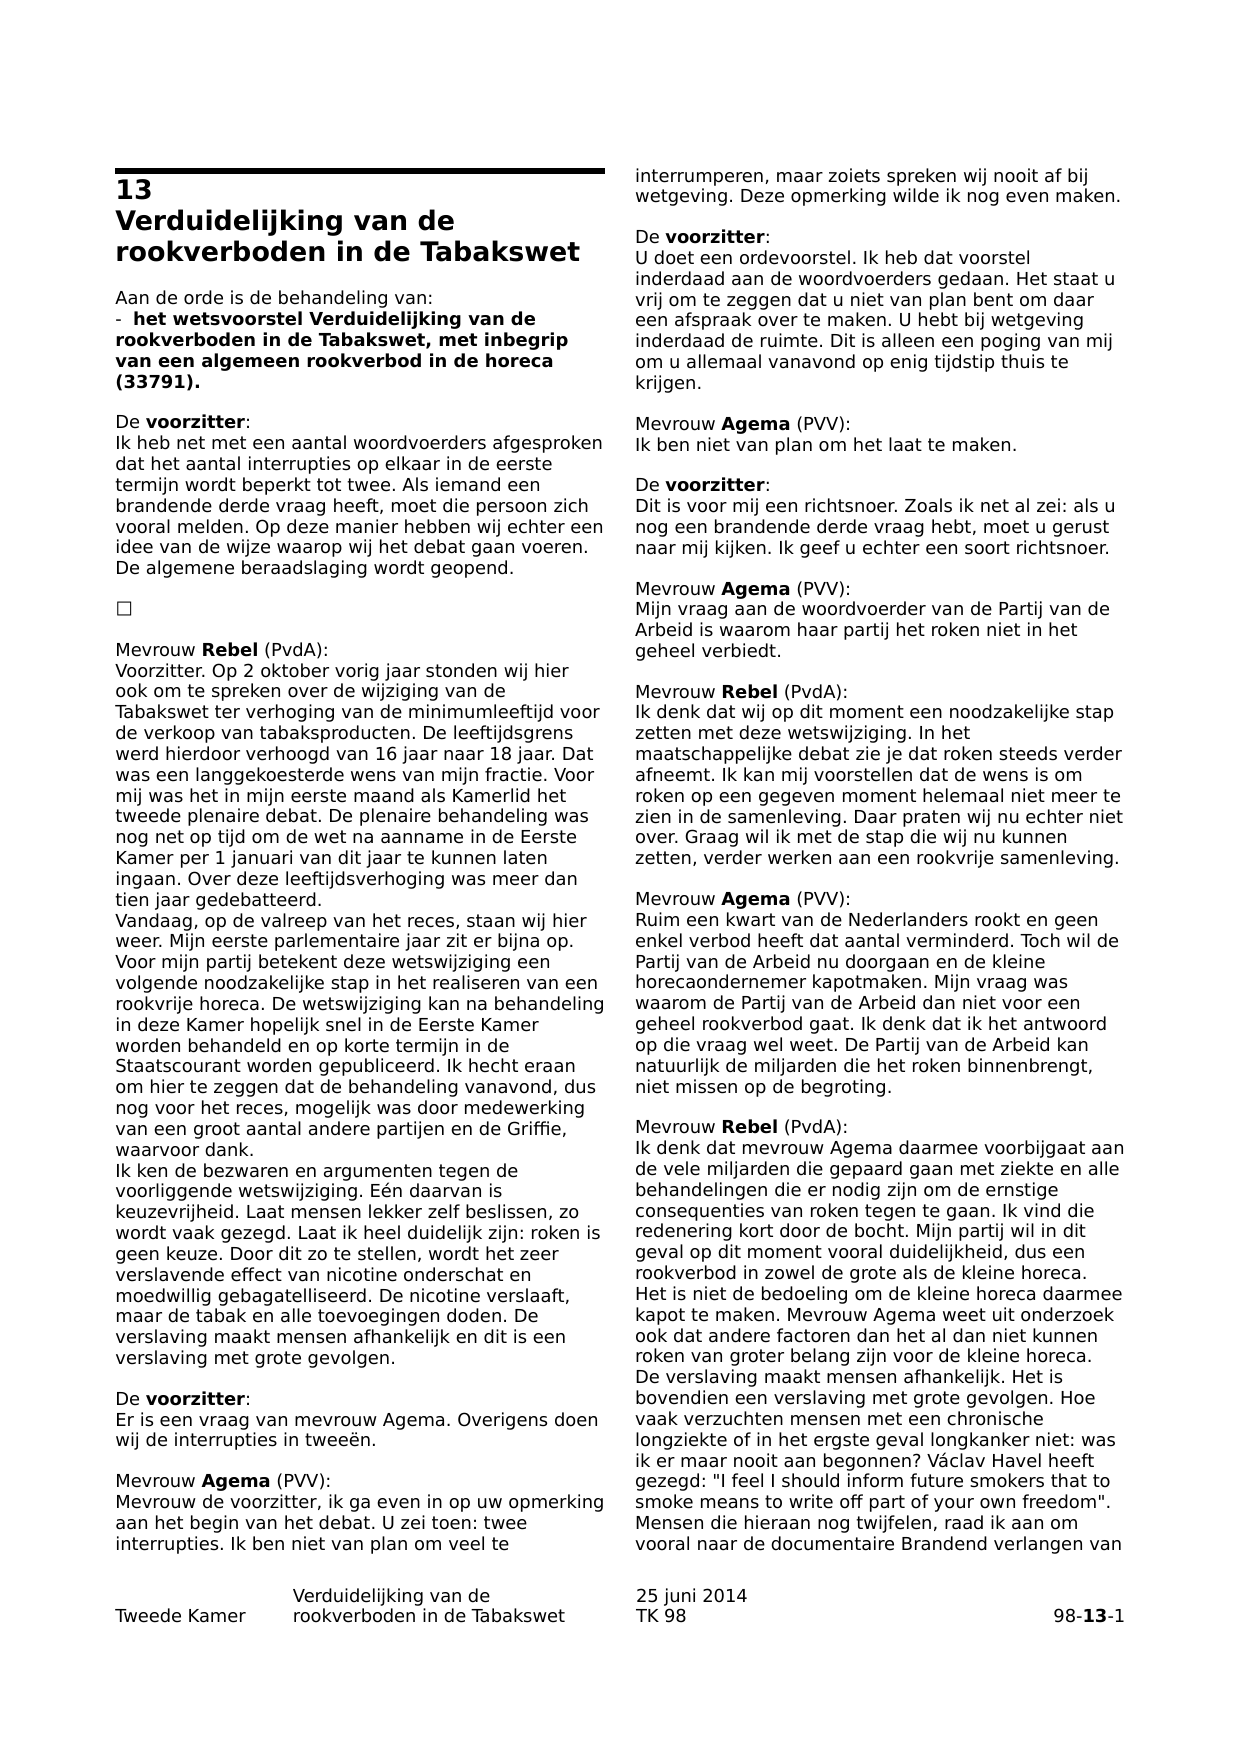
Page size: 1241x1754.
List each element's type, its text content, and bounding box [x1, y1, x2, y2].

text De verslaving maakt mensen afhankelijk. Het is bovendien een verslaving met grote gevolgen. Hoe vaak verzuchten mensen met een chronische longziekte of in het ergste geval longkanker niet: was ik er maar nooit aan begonnen? Václav Havel heeft gezegd: "I feel I should inform future smokers that to smoke means to write off part of your own freedom". Mensen die hieraan nog twijfelen, raad ik aan om vooral naar de documentaire Brandend verlangen van [635, 1367, 1125, 1554]
text Ik heb net met een aantal woordvoerders afgesproken dat het aantal interrupties op elkaar in de eerste termijn wordt beperkt tot twee. Als iemand een brandende derde vraag heeft, moet die persoon zich vooral melden. Op deze manier hebben wij echter een idee van de wijze waarop wij het debat gaan voeren. [115, 433, 605, 558]
text Mevrouw Rebel (PvdA): [635, 682, 1125, 702]
text Ik ben niet van plan om het laat te maken. [635, 434, 1125, 455]
text Voorzitter. Op 2 oktober vorig jaar stonden wij hier ook om te spreken over de wijziging van de Tabakswet ter verhoging van de minimumleeftijd voor de verkoop van tabaksproducten. De leeftijdsgrens werd hierdoor verhoogd van 16 jaar naar 18 jaar. Dat was een langgekoesterde wens van mijn fractie. Voor mij was het in mijn eerste maand als Kamerlid het tweede plenaire debat. De plenaire behandeling was nog net op tijd om de wet na aanname in de Eerste Kamer per 1 januari van dit jaar te kunnen laten ingaan. Over deze leeftijdsverhoging was meer dan tien jaar gedebatteerd. [115, 660, 605, 910]
text Mevrouw Agema (PVV): [635, 578, 1125, 599]
text Mevrouw Agema (PVV): [635, 413, 1125, 434]
text Mevrouw Agema (PVV): [635, 889, 1125, 910]
text Mevrouw Rebel (PvdA): [635, 1117, 1125, 1138]
text Ik ken de bezwaren en argumenten tegen de voorliggende wetswijziging. Eén daarvan is keuzevrijheid. Laat mensen lekker zelf beslissen, zo wordt vaak gezegd. Laat ik heel duidelijk zijn: roken is geen keuze. Door dit zo te stellen, wordt het zeer verslavende effect van nicotine onderschat en moedwillig gebagatelliseerd. De nicotine verslaaft, maar de tabak en alle toevoegingen doden. De verslaving maakt mensen afhankelijk en dit is een verslaving met grote gevolgen. [115, 1160, 605, 1369]
list het wetsvoorstel Verduidelijking van de rookverboden in de Tabakswet, met inbegrip van een algemeen rookverbod in de horeca (33791). [115, 309, 605, 392]
text Mevrouw de voorzitter, ik ga even in op uw opmerking aan het begin van het debat. U zei toen: twee interrupties. Ik ben niet van plan om veel te [115, 1492, 605, 1554]
text Mevrouw Agema (PVV): [115, 1471, 605, 1492]
text U doet een ordevoorstel. Ik heb dat voorstel inderdaad aan de woordvoerders gedaan. Het staat u vrij om te zeggen dat u niet van plan bent om daar een afspraak over te maken. U hebt bij wetgeving inderdaad de ruimte. Dit is alleen een poging van mij om u allemaal vanavond op enig tijdstip thuis te krijgen. [635, 248, 1125, 393]
text Mijn vraag aan de woordvoerder van de Partij van de Arbeid is waarom haar partij het roken niet in het geheel verbiedt. [635, 599, 1125, 662]
text De voorzitter: [635, 475, 1125, 496]
text Vandaag, op de valreep van het reces, staan wij hier weer. Mijn eerste parlementaire jaar zit er bijna op. Voor mijn partij betekent deze wetswijziging een volgende noodzakelijke stap in het realiseren van een rookvrije horeca. De wetswijziging kan na behandeling in deze Kamer hopelijk snel in de Eerste Kamer worden behandeld en op korte termijn in de Staatscourant worden gepubliceerd. Ik hecht eraan om hier te zeggen dat de behandeling vanavond, dus nog voor het reces, mogelijk was door medewerking van een groot aantal andere partijen en de Griffie, waarvoor dank. [115, 910, 605, 1160]
text Ik denk dat mevrouw Agema daarmee voorbijgaat aan de vele miljarden die gepaard gaan met ziekte en alle behandelingen die er nodig zijn om de ernstige consequenties van roken tegen te gaan. Ik vind die redenering kort door de bocht. Mijn partij wil in dit geval op dit moment vooral duidelijkheid, dus een rookverbod in zowel de grote als de kleine horeca. Het is niet de bedoeling om de kleine horeca daarmee kapot te maken. Mevrouw Agema weet uit onderzoek ook dat andere factoren dan het al dan niet kunnen roken van groter belang zijn voor de kleine horeca. [635, 1138, 1125, 1367]
text Dit is voor mij een richtsnoer. Zoals ik net al zei: als u nog een brandende derde vraag hebt, moet u gerust naar mij kijken. Ik geef u echter een soort richtsnoer. [635, 496, 1125, 558]
text De voorzitter: [115, 1389, 605, 1409]
title 13 Verduidelijking van de rookverboden in de Tabakswet [115, 174, 605, 268]
text interrumperen, maar zoiets spreken wij nooit af bij wetgeving. Deze opmerking wilde ik nog even maken. [635, 165, 1125, 207]
text Mevrouw Rebel (PvdA): [115, 639, 605, 660]
text Ik denk dat wij op dit moment een noodzakelijke stap zetten met deze wetswijziging. In het maatschappelijke debat zie je dat roken steeds verder afneemt. Ik kan mij voorstellen dat de wens is om roken op een gegeven moment helemaal niet meer te zien in de samenleving. Daar praten wij nu echter niet over. Graag wil ik met de stap die wij nu kunnen zetten, verder werken aan een rookvrije samenleving. [635, 702, 1125, 869]
text ⬜ [115, 599, 605, 619]
text De algemene beraadslaging wordt geopend. [115, 558, 605, 579]
text Aan de orde is de behandeling van: [115, 288, 605, 309]
text De voorzitter: [635, 227, 1125, 248]
text Ruim een kwart van de Nederlanders rookt en geen enkel verbod heeft dat aantal verminderd. Toch wil de Partij van de Arbeid nu doorgaan en de kleine horecaondernemer kapotmaken. Mijn vraag was waarom de Partij van de Arbeid dan niet voor een geheel rookverbod gaat. Ik denk dat ik het antwoord op die vraag wel weet. De Partij van de Arbeid kan natuurlijk de miljarden die het roken binnenbrengt, niet missen op de begroting. [635, 910, 1125, 1097]
text De voorzitter: [115, 412, 605, 433]
text Er is een vraag van mevrouw Agema. Overigens doen wij de interrupties in tweeën. [115, 1409, 605, 1451]
